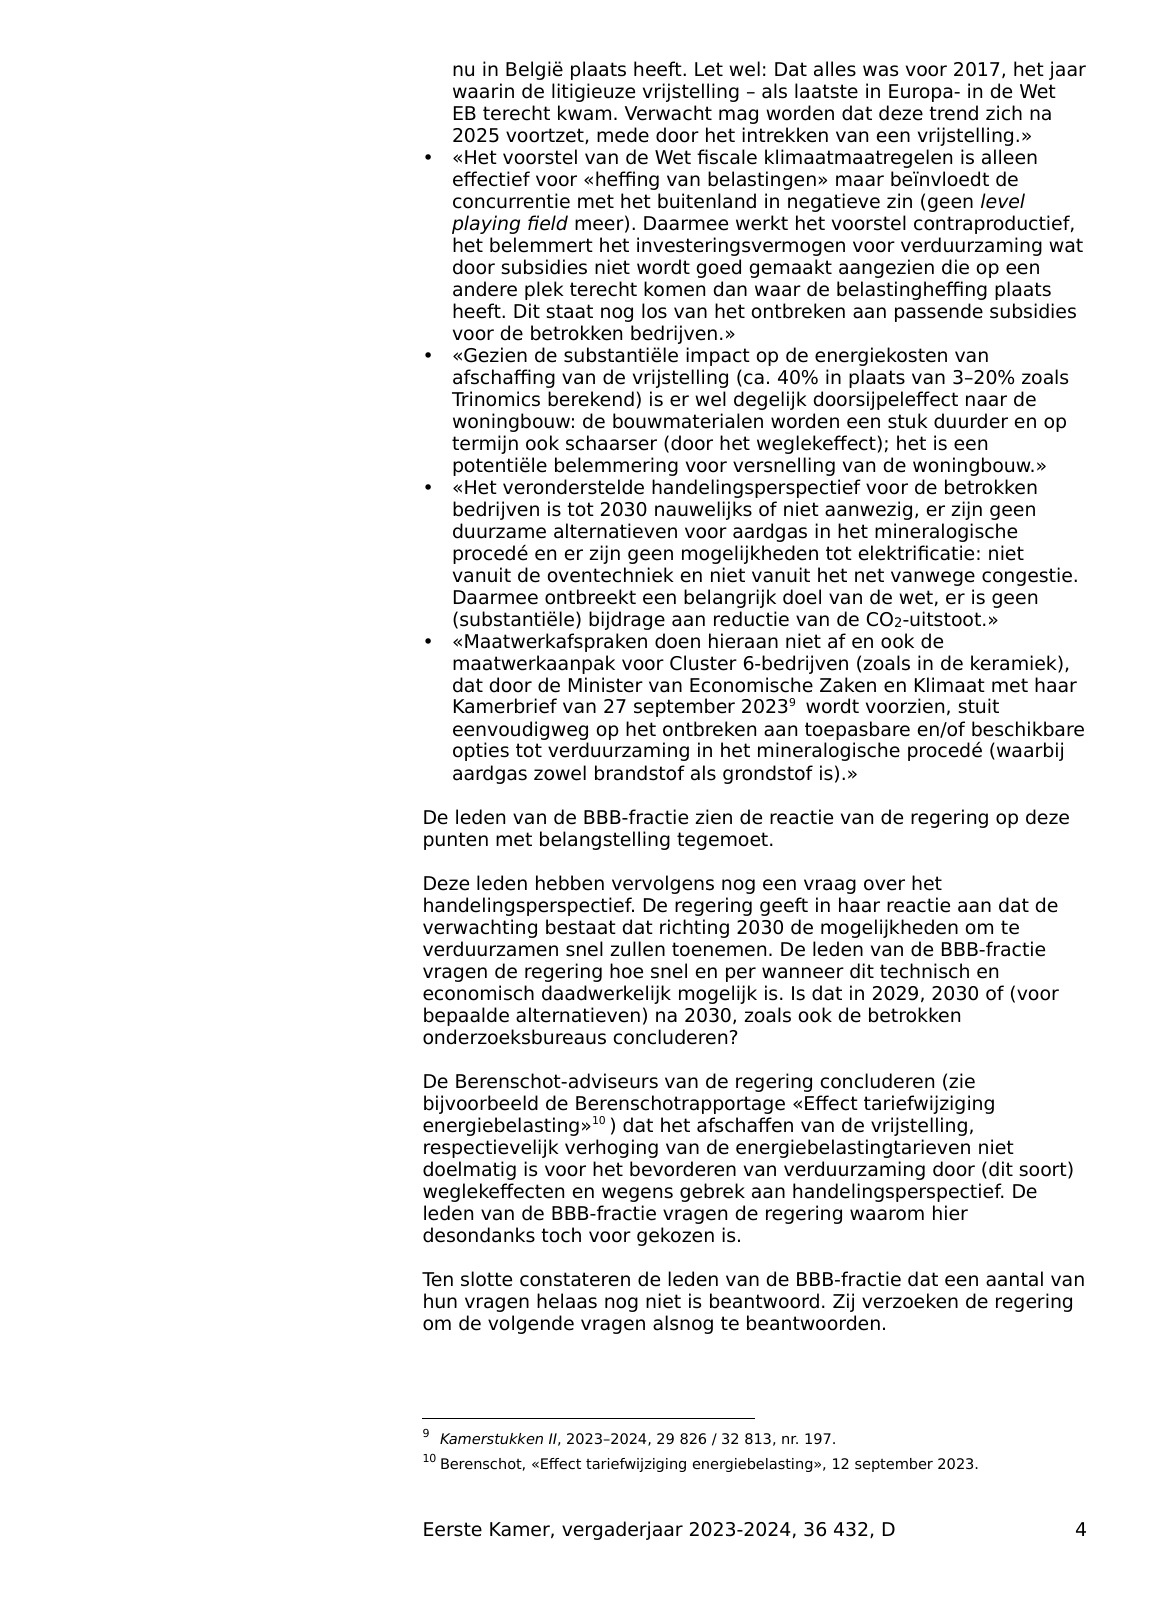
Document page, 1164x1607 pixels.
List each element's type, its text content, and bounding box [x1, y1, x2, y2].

text • «Het veronderstelde handelingsperspectief voor de betrokken bedrijven is tot 2030 nauwelijks of niet aanwezig, er zijn geen duurzame alternatieven voor aardgas in het mineralogische procedé en er zijn geen mogelijkheden tot elektrificatie: niet vanuit de oventechniek en niet vanuit het net vanwege congestie. Daarmee ontbreekt een belangrijk doel van de wet, er is geen (substantiële) bijdrage aan reductie van de CO2-uitstoot.» [422, 477, 1087, 631]
text Kamerstukken II, 2023–2024, 29 826 / 32 813, nr. 197. [422, 1427, 1087, 1449]
text Deze leden hebben vervolgens nog een vraag over het handelingsperspectief. De regering geeft in haar reactie aan dat de verwachting bestaat dat richting 2030 de mogelijkheden om te verduurzamen snel zullen toenemen. De leden van de BBB-fractie vragen de regering hoe snel en per wanneer dit technisch en economisch daadwerkelijk mogelijk is. Is dat in 2029, 2030 of (voor bepaalde alternatieven) na 2030, zoals ook de betrokken onderzoeksbureaus concluderen? [422, 873, 1087, 1048]
text nu in België plaats heeft. Let wel: Dat alles was voor 2017, het jaar waarin de litigieuze vrijstelling – als laatste in Europa- in de Wet EB terecht kwam. Verwacht mag worden dat deze trend zich na 2025 voortzet, mede door het intrekken van een vrijstelling.» [422, 59, 1087, 147]
text Berenschot, «Effect tariefwijziging energiebelasting», 12 september 2023. [422, 1452, 1087, 1474]
text • «Maatwerkafspraken doen hieraan niet af en ook de maatwerkaanpak voor Cluster 6-bedrijven (zoals in de keramiek), dat door de Minister van Economische Zaken en Klimaat met haar Kamerbrief van 27 september 2023 wordt voorzien, stuit eenvoudigweg op het ontbreken aan toepasbare en/of beschikbare opties tot verduurzaming in het mineralogische procedé (waarbij aardgas zowel brandstof als grondstof is).» [422, 631, 1087, 784]
text • «Gezien de substantiële impact op de energiekosten van afschaffing van de vrijstelling (ca. 40% in plaats van 3–20% zoals Trinomics berekend) is er wel degelijk doorsijpeleffect naar de woningbouw: de bouwmaterialen worden een stuk duurder en op termijn ook schaarser (door het weglekeffect); het is een potentiële belemmering voor versnelling van de woningbouw.» [422, 345, 1087, 477]
text Ten slotte constateren de leden van de BBB-fractie dat een aantal van hun vragen helaas nog niet is beantwoord. Zij verzoeken de regering om de volgende vragen alsnog te beantwoorden. [422, 1269, 1087, 1335]
text De Berenschot-adviseurs van de regering concluderen (zie bijvoorbeeld de Berenschotrapportage «Effect tariefwijziging energiebelasting») dat het afschaffen van de vrijstelling, respectievelijk verhoging van de energiebelastingtarieven niet doelmatig is voor het bevorderen van verduurzaming door (dit soort) weglekeffecten en wegens gebrek aan handelingsperspectief. De leden van de BBB-fractie vragen de regering waarom hier desondanks toch voor gekozen is. [422, 1071, 1087, 1247]
text • «Het voorstel van de Wet fiscale klimaatmaatregelen is alleen effectief voor «heffing van belastingen» maar beïnvloedt de concurrentie met het buitenland in negatieve zin (geen level playing field meer). Daarmee werkt het voorstel contraproductief, het belemmert het investeringsvermogen voor verduurzaming wat door subsidies niet wordt goed gemaakt aangezien die op een andere plek terecht komen dan waar de belastingheffing plaats heeft. Dit staat nog los van het ontbreken aan passende subsidies voor de betrokken bedrijven.» [422, 147, 1087, 345]
text De leden van de BBB-fractie zien de reactie van de regering op deze punten met belangstelling tegemoet. [422, 807, 1087, 851]
